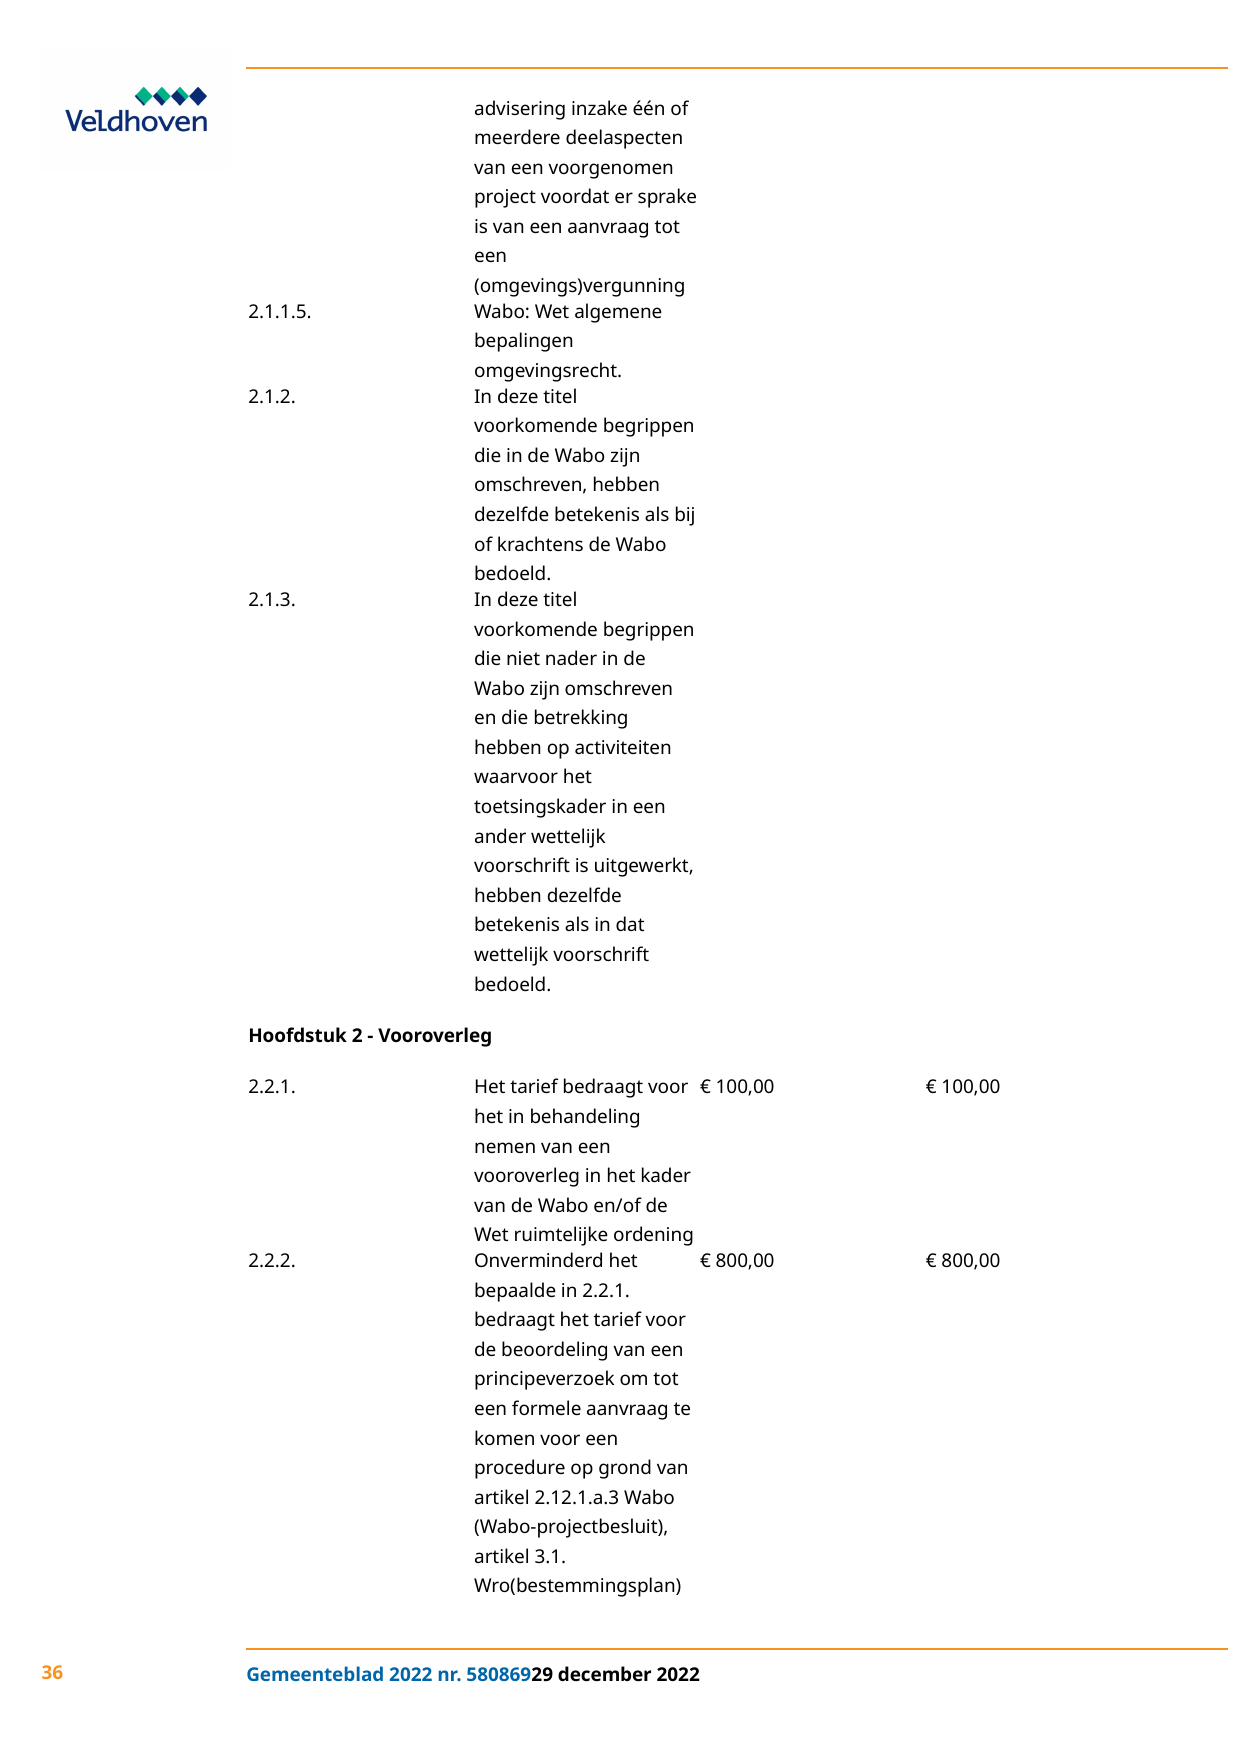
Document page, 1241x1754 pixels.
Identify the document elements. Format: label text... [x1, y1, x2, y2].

table_cell advisering inzake één of meerdere deelaspecten van een voorgenomen project voordat er sprake is van een aanvraag tot een (omgevings)vergunning [474, 95, 700, 298]
table_cell € 800,00 [700, 1247, 926, 1598]
table_cell [248, 95, 474, 298]
table_cell [926, 383, 1152, 586]
table_cell Hoofdstuk 2 - Vooroverleg [248, 1022, 700, 1048]
table_cell [926, 996, 1152, 1022]
table_cell € 100,00 [926, 1074, 1152, 1247]
table_cell [248, 1048, 474, 1074]
table_cell [700, 1048, 926, 1074]
table_cell [474, 996, 700, 1022]
table_cell [926, 1022, 1152, 1048]
table_cell [700, 95, 926, 298]
picture [41, 47, 231, 172]
table_cell € 100,00 [700, 1074, 926, 1247]
table_cell [474, 1048, 700, 1074]
table_cell € 800,00 [926, 1247, 1152, 1598]
table_cell In deze titel voorkomende begrippen die niet nader in de Wabo zijn omschreven en die betrekking hebben op activiteiten waarvoor het toetsingskader in een ander wettelijk voorschrift is uitgewerkt, hebben dezelfde betekenis als in dat wettelijk voorschrift bedoeld. [474, 586, 700, 996]
table_cell In deze titel voorkomende begrippen die in de Wabo zijn omschreven, hebben dezelfde betekenis als bij of krachtens de Wabo bedoeld. [474, 383, 700, 586]
table_cell 2.2.2. [248, 1247, 474, 1598]
table_cell 2.1.2. [248, 383, 474, 586]
table_cell [248, 996, 474, 1022]
table_cell [700, 383, 926, 586]
table_cell 2.1.1.5. [248, 298, 474, 383]
table_cell [700, 586, 926, 996]
table_cell [700, 1022, 926, 1048]
table_cell [700, 996, 926, 1022]
table_cell [926, 95, 1152, 298]
table_cell 2.2.1. [248, 1074, 474, 1247]
table_cell [926, 298, 1152, 383]
table_cell 2.1.3. [248, 586, 474, 996]
table_cell Het tarief bedraagt voor het in behandeling nemen van een vooroverleg in het kader van de Wabo en/of de Wet ruimtelijke ordening [474, 1074, 700, 1247]
table_cell [926, 1048, 1152, 1074]
table_cell [700, 298, 926, 383]
table_cell Onverminderd het bepaalde in 2.2.1. bedraagt het tarief voor de beoordeling van een principeverzoek om tot een formele aanvraag te komen voor een procedure op grond van artikel 2.12.1.a.3 Wabo (Wabo-projectbesluit), artikel 3.1. Wro(bestemmingsplan) [474, 1247, 700, 1598]
table_cell Wabo: Wet algemene bepalingen omgevingsrecht. [474, 298, 700, 383]
table_cell [926, 586, 1152, 996]
